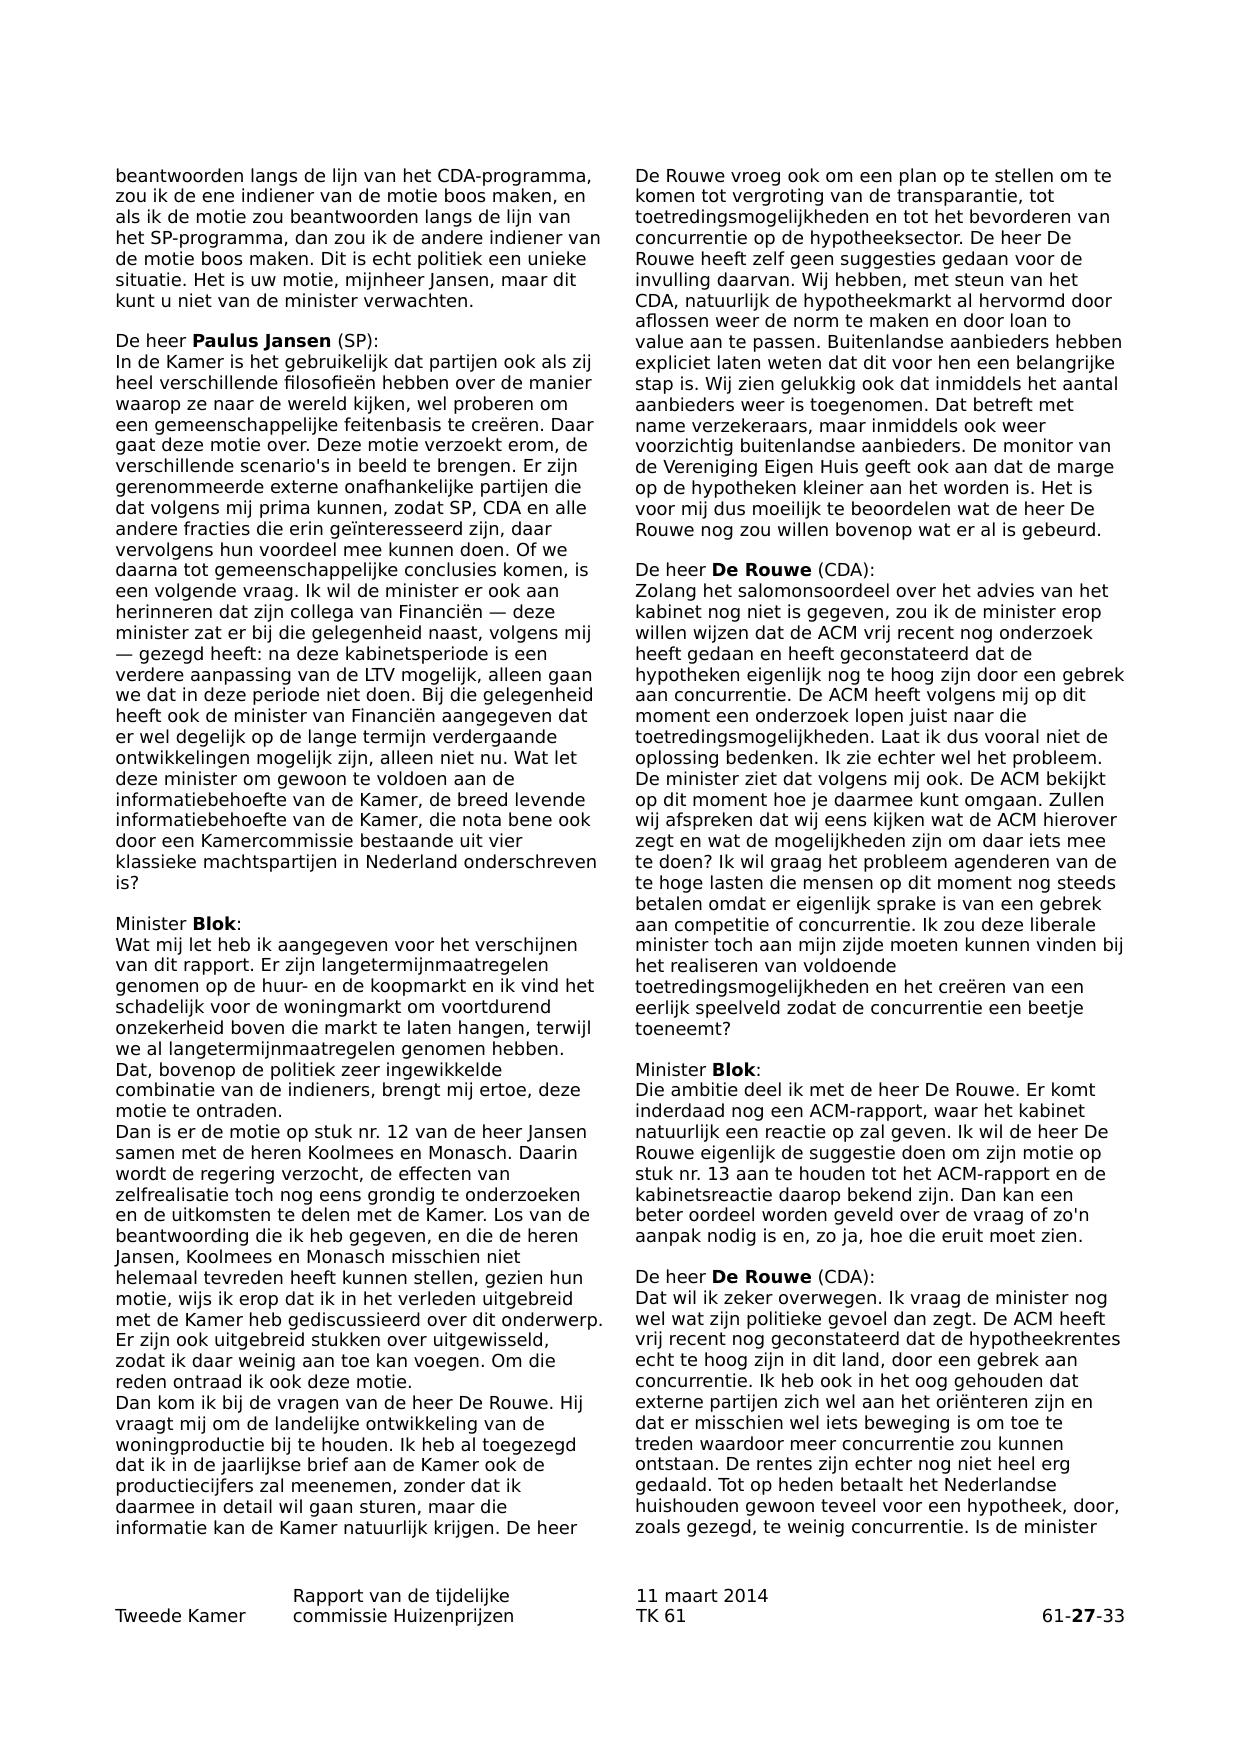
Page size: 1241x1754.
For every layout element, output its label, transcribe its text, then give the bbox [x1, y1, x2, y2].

text beantwoorden langs de lijn van het CDA-programma, zou ik de ene indiener van de motie boos maken, en als ik de motie zou beantwoorden langs de lijn van het SP-programma, dan zou ik de andere indiener van de motie boos maken. Dit is echt politiek een unieke situatie. Het is uw motie, mijnheer Jansen, maar dit kunt u niet van de minister verwachten. [115, 165, 605, 311]
text Minister Blok: [115, 913, 605, 934]
text Zolang het salomonsoordeel over het advies van het kabinet nog niet is gegeven, zou ik de minister erop willen wijzen dat de ACM vrij recent nog onderzoek heeft gedaan en heeft geconstateerd dat de hypotheken eigenlijk nog te hoog zijn door een gebrek aan concurrentie. De ACM heeft volgens mij op dit moment een onderzoek lopen juist naar die toetredingsmogelijkheden. Laat ik dus vooral niet de oplossing bedenken. Ik zie echter wel het probleem. De minister ziet dat volgens mij ook. De ACM bekijkt op dit moment hoe je daarmee kunt omgaan. Zullen wij afspreken dat wij eens kijken wat de ACM hierover zegt en wat de mogelijkheden zijn om daar iets mee te doen? Ik wil graag het probleem agenderen van de te hoge lasten die mensen op dit moment nog steeds betalen omdat er eigenlijk sprake is van een gebrek aan competitie of concurrentie. Ik zou deze liberale minister toch aan mijn zijde moeten kunnen vinden bij het realiseren van voldoende toetredingsmogelijkheden en het creëren van een eerlijk speelveld zodat de concurrentie een beetje toeneemt? [635, 581, 1125, 1039]
text Dan is er de motie op stuk nr. 12 van de heer Jansen samen met de heren Koolmees en Monasch. Daarin wordt de regering verzocht, de effecten van zelfrealisatie toch nog eens grondig te onderzoeken en de uitkomsten te delen met de Kamer. Los van de beantwoording die ik heb gegeven, en die de heren Jansen, Koolmees en Monasch misschien niet helemaal tevreden heeft kunnen stellen, gezien hun motie, wijs ik erop dat ik in het verleden uitgebreid met de Kamer heb gediscussieerd over dit onderwerp. Er zijn ook uitgebreid stukken over uitgewisseld, zodat ik daar weinig aan toe kan voegen. Om die reden ontraad ik ook deze motie. [115, 1122, 605, 1393]
text Wat mij let heb ik aangegeven voor het verschijnen van dit rapport. Er zijn langetermijnmaatregelen genomen op de huur- en de koopmarkt en ik vind het schadelijk voor de woningmarkt om voortdurend onzekerheid boven die markt te laten hangen, terwijl we al langetermijnmaatregelen genomen hebben. Dat, bovenop de politiek zeer ingewikkelde combinatie van de indieners, brengt mij ertoe, deze motie te ontraden. [115, 934, 605, 1122]
text De heer Paulus Jansen (SP): [115, 331, 605, 352]
text Minister Blok: [635, 1059, 1125, 1080]
text Dan kom ik bij de vragen van de heer De Rouwe. Hij vraagt mij om de landelijke ontwikkeling van de woningproductie bij te houden. Ik heb al toegezegd dat ik in de jaarlijkse brief aan de Kamer ook de productiecijfers zal meenemen, zonder dat ik daarmee in detail wil gaan sturen, maar die informatie kan de Kamer natuurlijk krijgen. De heer [115, 1393, 605, 1538]
text De Rouwe vroeg ook om een plan op te stellen om te komen tot vergroting van de transparantie, tot toetredingsmogelijkheden en tot het bevorderen van concurrentie op de hypotheeksector. De heer De Rouwe heeft zelf geen suggesties gedaan voor de invulling daarvan. Wij hebben, met steun van het CDA, natuurlijk de hypotheekmarkt al hervormd door aflossen weer de norm te maken en door loan to value aan te passen. Buitenlandse aanbieders hebben expliciet laten weten dat dit voor hen een belangrijke stap is. Wij zien gelukkig ook dat inmiddels het aantal aanbieders weer is toegenomen. Dat betreft met name verzekeraars, maar inmiddels ook weer voorzichtig buitenlandse aanbieders. De monitor van de Vereniging Eigen Huis geeft ook aan dat de marge op de hypotheken kleiner aan het worden is. Het is voor mij dus moeilijk te beoordelen wat de heer De Rouwe nog zou willen bovenop wat er al is gebeurd. [635, 165, 1125, 540]
text Die ambitie deel ik met de heer De Rouwe. Er komt inderdaad nog een ACM-rapport, waar het kabinet natuurlijk een reactie op zal geven. Ik wil de heer De Rouwe eigenlijk de suggestie doen om zijn motie op stuk nr. 13 aan te houden tot het ACM-rapport en de kabinetsreactie daarop bekend zijn. Dan kan een beter oordeel worden geveld over de vraag of zo'n aanpak nodig is en, zo ja, hoe die eruit moet zien. [635, 1080, 1125, 1247]
text De heer De Rouwe (CDA): [635, 1267, 1125, 1287]
text De heer De Rouwe (CDA): [635, 560, 1125, 581]
text In de Kamer is het gebruikelijk dat partijen ook als zij heel verschillende filosofieën hebben over de manier waarop ze naar de wereld kijken, wel proberen om een gemeenschappelijke feitenbasis te creëren. Daar gaat deze motie over. Deze motie verzoekt erom, de verschillende scenario's in beeld te brengen. Er zijn gerenommeerde externe onafhankelijke partijen die dat volgens mij prima kunnen, zodat SP, CDA en alle andere fracties die erin geïnteresseerd zijn, daar vervolgens hun voordeel mee kunnen doen. Of we daarna tot gemeenschappelijke conclusies komen, is een volgende vraag. Ik wil de minister er ook aan herinneren dat zijn collega van Financiën — deze minister zat er bij die gelegenheid naast, volgens mij — gezegd heeft: na deze kabinetsperiode is een verdere aanpassing van de LTV mogelijk, alleen gaan we dat in deze periode niet doen. Bij die gelegenheid heeft ook de minister van Financiën aangegeven dat er wel degelijk op de lange termijn verdergaande ontwikkelingen mogelijk zijn, alleen niet nu. Wat let deze minister om gewoon te voldoen aan de informatiebehoefte van de Kamer, de breed levende informatiebehoefte van de Kamer, die nota bene ook door een Kamercommissie bestaande uit vier klassieke machtspartijen in Nederland onderschreven is? [115, 352, 605, 893]
text Dat wil ik zeker overwegen. Ik vraag de minister nog wel wat zijn politieke gevoel dan zegt. De ACM heeft vrij recent nog geconstateerd dat de hypotheekrentes echt te hoog zijn in dit land, door een gebrek aan concurrentie. Ik heb ook in het oog gehouden dat externe partijen zich wel aan het oriënteren zijn en dat er misschien wel iets beweging is om toe te treden waardoor meer concurrentie zou kunnen ontstaan. De rentes zijn echter nog niet heel erg gedaald. Tot op heden betaalt het Nederlandse huishouden gewoon teveel voor een hypotheek, door, zoals gezegd, te weinig concurrentie. Is de minister [635, 1287, 1125, 1537]
